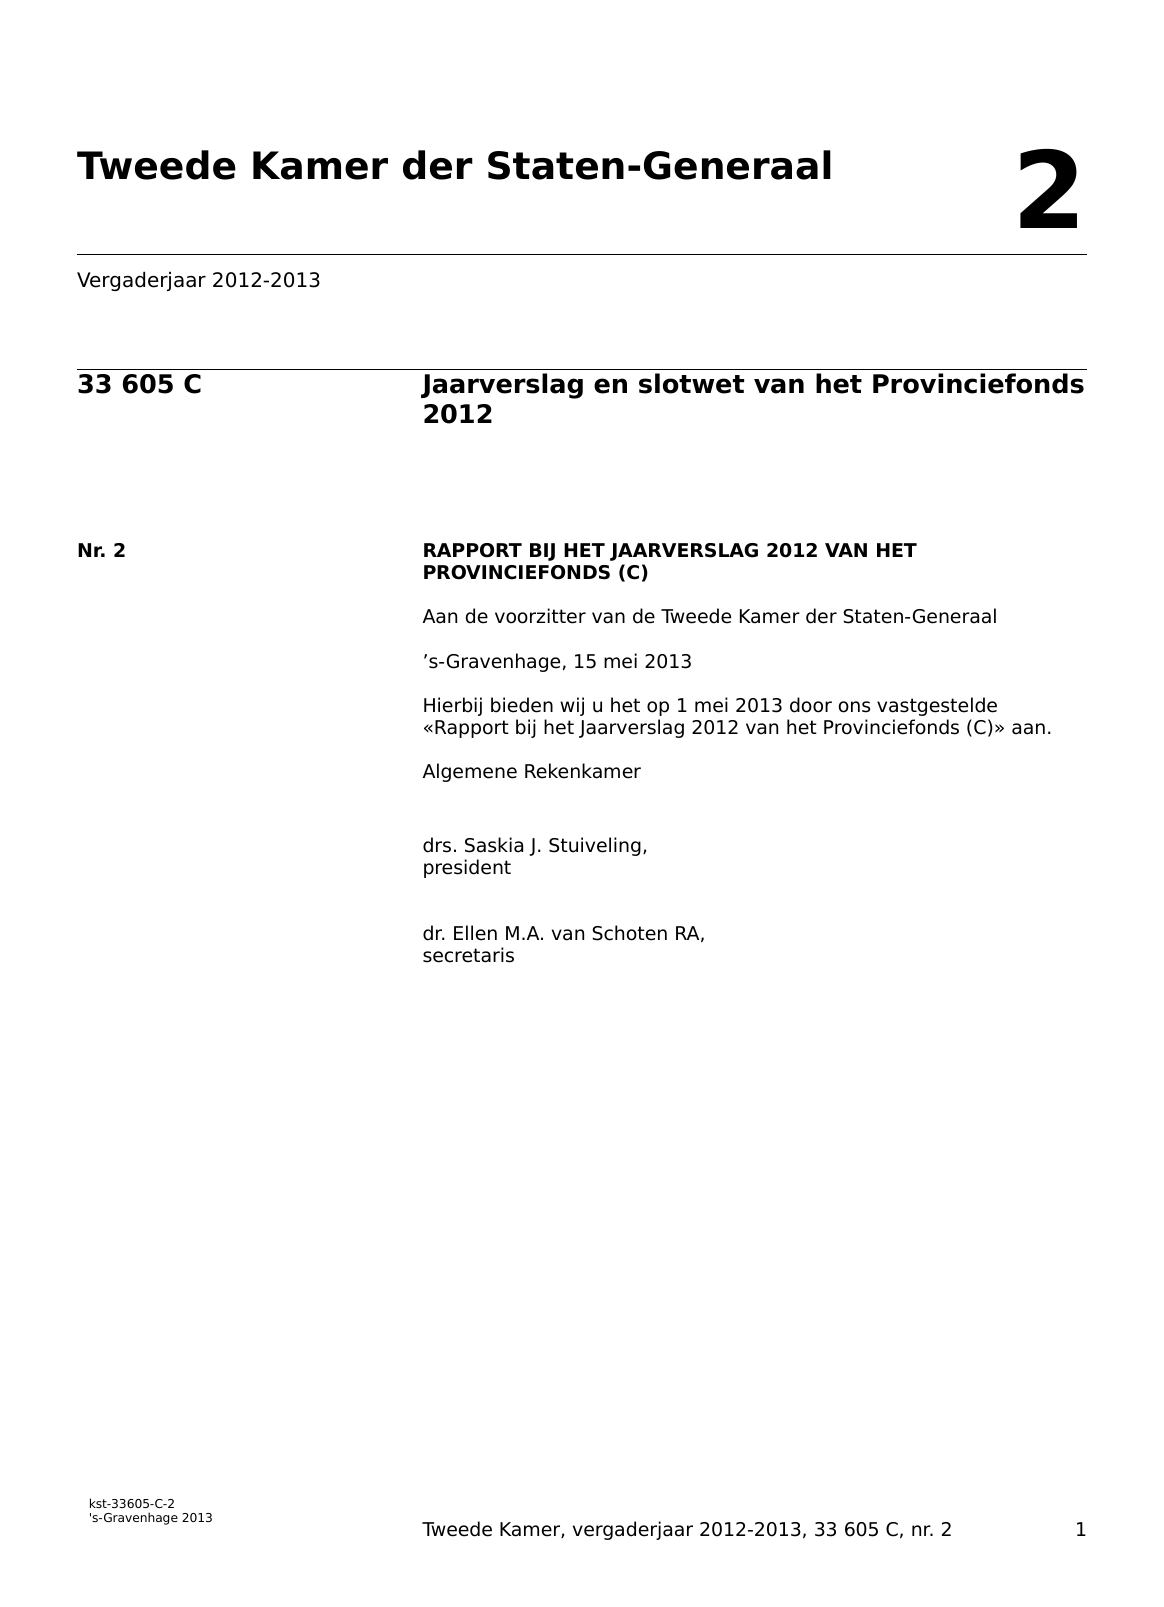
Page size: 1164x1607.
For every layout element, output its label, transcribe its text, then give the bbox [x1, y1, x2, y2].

text Hierbij bieden wij u het op 1 mei 2013 door ons vastgestelde «Rapport bij het Jaarverslag 2012 van het Provinciefonds (C)» aan. [422, 695, 1087, 739]
subtitle 33 605 C Jaarverslag en slotwet van het Provinciefonds 2012 [77, 370, 1087, 429]
text kst-33605-C-2 [88, 1497, 323, 1511]
text dr. Ellen M.A. van Schoten RA, secretaris [422, 901, 1087, 967]
text 's-Gravenhage 2013 [88, 1511, 323, 1525]
text drs. Saskia J. Stuiveling, president [422, 813, 1087, 879]
table_cell Vergaderjaar 2012-2013 [77, 255, 1087, 369]
subtitle Nr. 2 RAPPORT BIJ HET JAARVERSLAG 2012 VAN HET PROVINCIEFONDS (C) [77, 540, 1087, 584]
text Aan de voorzitter van de Tweede Kamer der Staten-Generaal [422, 606, 1087, 628]
table_header Tweede Kamer der Staten-Generaal [77, 130, 886, 254]
table_header 2 [886, 130, 1087, 254]
text ’s-Gravenhage, 15 mei 2013 [422, 651, 1087, 672]
text Algemene Rekenkamer [422, 761, 1087, 783]
